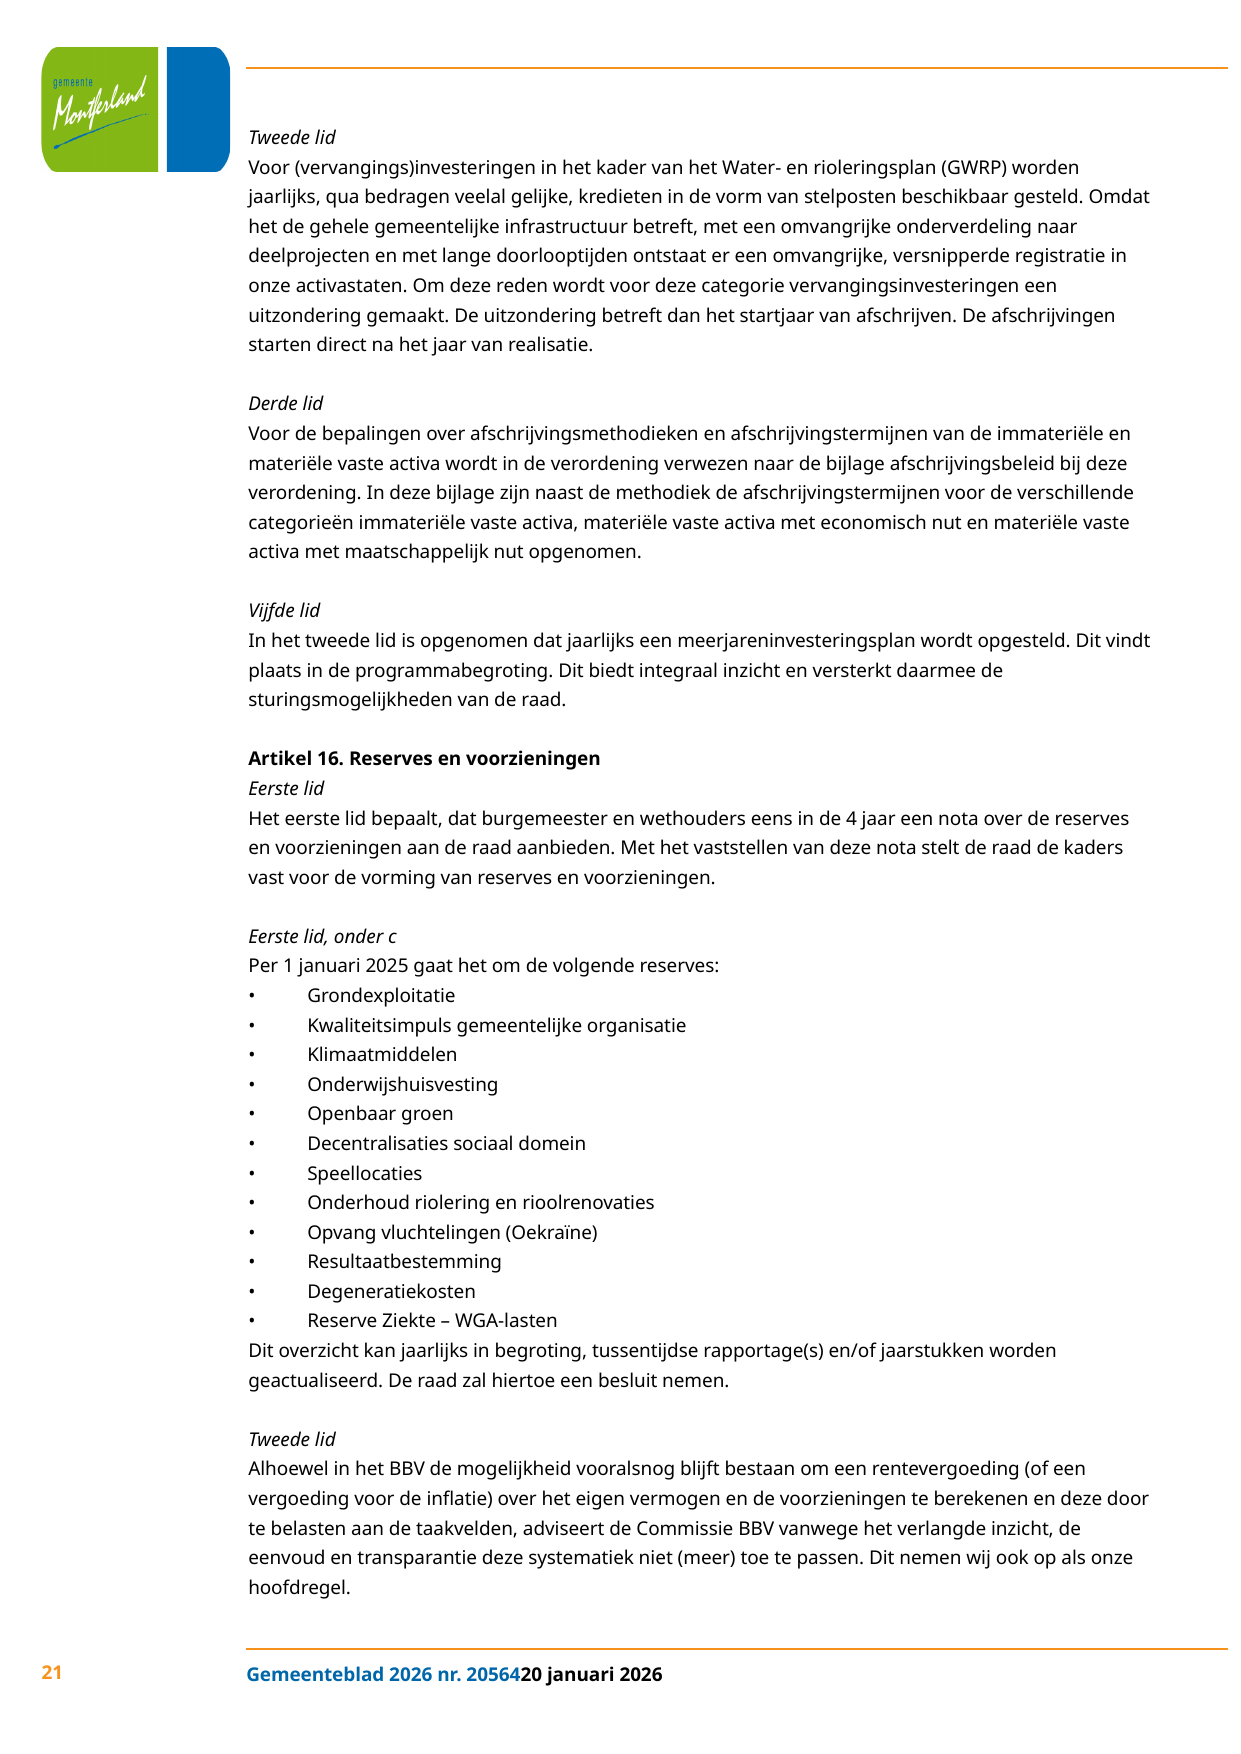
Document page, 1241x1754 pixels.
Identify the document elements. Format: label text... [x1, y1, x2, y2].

text Voor (vervangings)investeringen in het kader van het Water- en rioleringsplan (GWRP) worden jaarlijks, qua bedragen veelal gelijke, kredieten in de vorm van stelposten beschikbaar gesteld. Omdat het de gehele gemeentelijke infrastructuur betreft, met een omvangrijke onderverdeling naar deelprojecten en met lange doorlooptijden ontstaat er een omvangrijke, versnipperde registratie in onze activastaten. Om deze reden wordt voor deze categorie vervangingsinvesteringen een uitzondering gemaakt. De uitzondering betreft dan het startjaar van afschrijven. De afschrijvingen starten direct na het jaar van realisatie. [248, 154, 1152, 357]
text Tweede lid [248, 1426, 1152, 1452]
text Alhoewel in het BBV de mogelijkheid vooralsnog blijft bestaan om een rentevergoeding (of een vergoeding voor de inflatie) over het eigen vermogen en de voorzieningen te berekenen en deze door te belasten aan de taakvelden, adviseert de Commissie BBV vanwege het verlangde inzicht, de eenvoud en transparantie deze systematiek niet (meer) toe te passen. Dit nemen wij ook op als onze hoofdregel. [248, 1456, 1152, 1600]
list Resultaatbestemming [248, 1248, 1152, 1274]
text Dit overzicht kan jaarlijks in begroting, tussentijdse rapportage(s) en/of jaarstukken worden geactualiseerd. De raad zal hiertoe een besluit nemen. [248, 1337, 1152, 1393]
text Eerste lid, onder c [248, 923, 1152, 949]
text Eerste lid [248, 775, 1152, 801]
list Onderwijshuisvesting [248, 1071, 1152, 1097]
text Artikel 16. Reserves en voorzieningen [248, 746, 1152, 771]
list Openbaar groen [248, 1101, 1152, 1126]
list Opvang vluchtelingen (Oekraïne) [248, 1219, 1152, 1245]
text Derde lid [248, 391, 1152, 416]
list Decentralisaties sociaal domein [248, 1130, 1152, 1156]
list Reserve Ziekte – WGA-lasten [248, 1308, 1152, 1333]
list Degeneratiekosten [248, 1278, 1152, 1304]
text Tweede lid [248, 124, 1152, 150]
list Grondexploitatie [248, 982, 1152, 1008]
list Onderhoud riolering en rioolrenovaties [248, 1189, 1152, 1215]
text In het tweede lid is opgenomen dat jaarlijks een meerjareninvesteringsplan wordt opgesteld. Dit vindt plaats in de programmabegroting. Dit biedt integraal inzicht en versterkt daarmee de sturingsmogelijkheden van de raad. [248, 627, 1152, 712]
text Voor de bepalingen over afschrijvingsmethodieken en afschrijvingstermijnen van de immateriële en materiële vaste activa wordt in de verordening verwezen naar de bijlage afschrijvingsbeleid bij deze verordening. In deze bijlage zijn naast de methodiek de afschrijvingstermijnen voor de verschillende categorieën immateriële vaste activa, materiële vaste activa met economisch nut en materiële vaste activa met maatschappelijk nut opgenomen. [248, 420, 1152, 564]
list Speellocaties [248, 1160, 1152, 1186]
list Kwaliteitsimpuls gemeentelijke organisatie [248, 1012, 1152, 1038]
text Per 1 januari 2025 gaat het om de volgende reserves: [248, 953, 1152, 978]
text Vijfde lid [248, 598, 1152, 623]
picture [41, 47, 231, 172]
list Klimaatmiddelen [248, 1041, 1152, 1067]
text Het eerste lid bepaalt, dat burgemeester en wethouders eens in de 4 jaar een nota over de reserves en voorzieningen aan de raad aanbieden. Met het vaststellen van deze nota stelt de raad de kaders vast voor de vorming van reserves en voorzieningen. [248, 805, 1152, 890]
